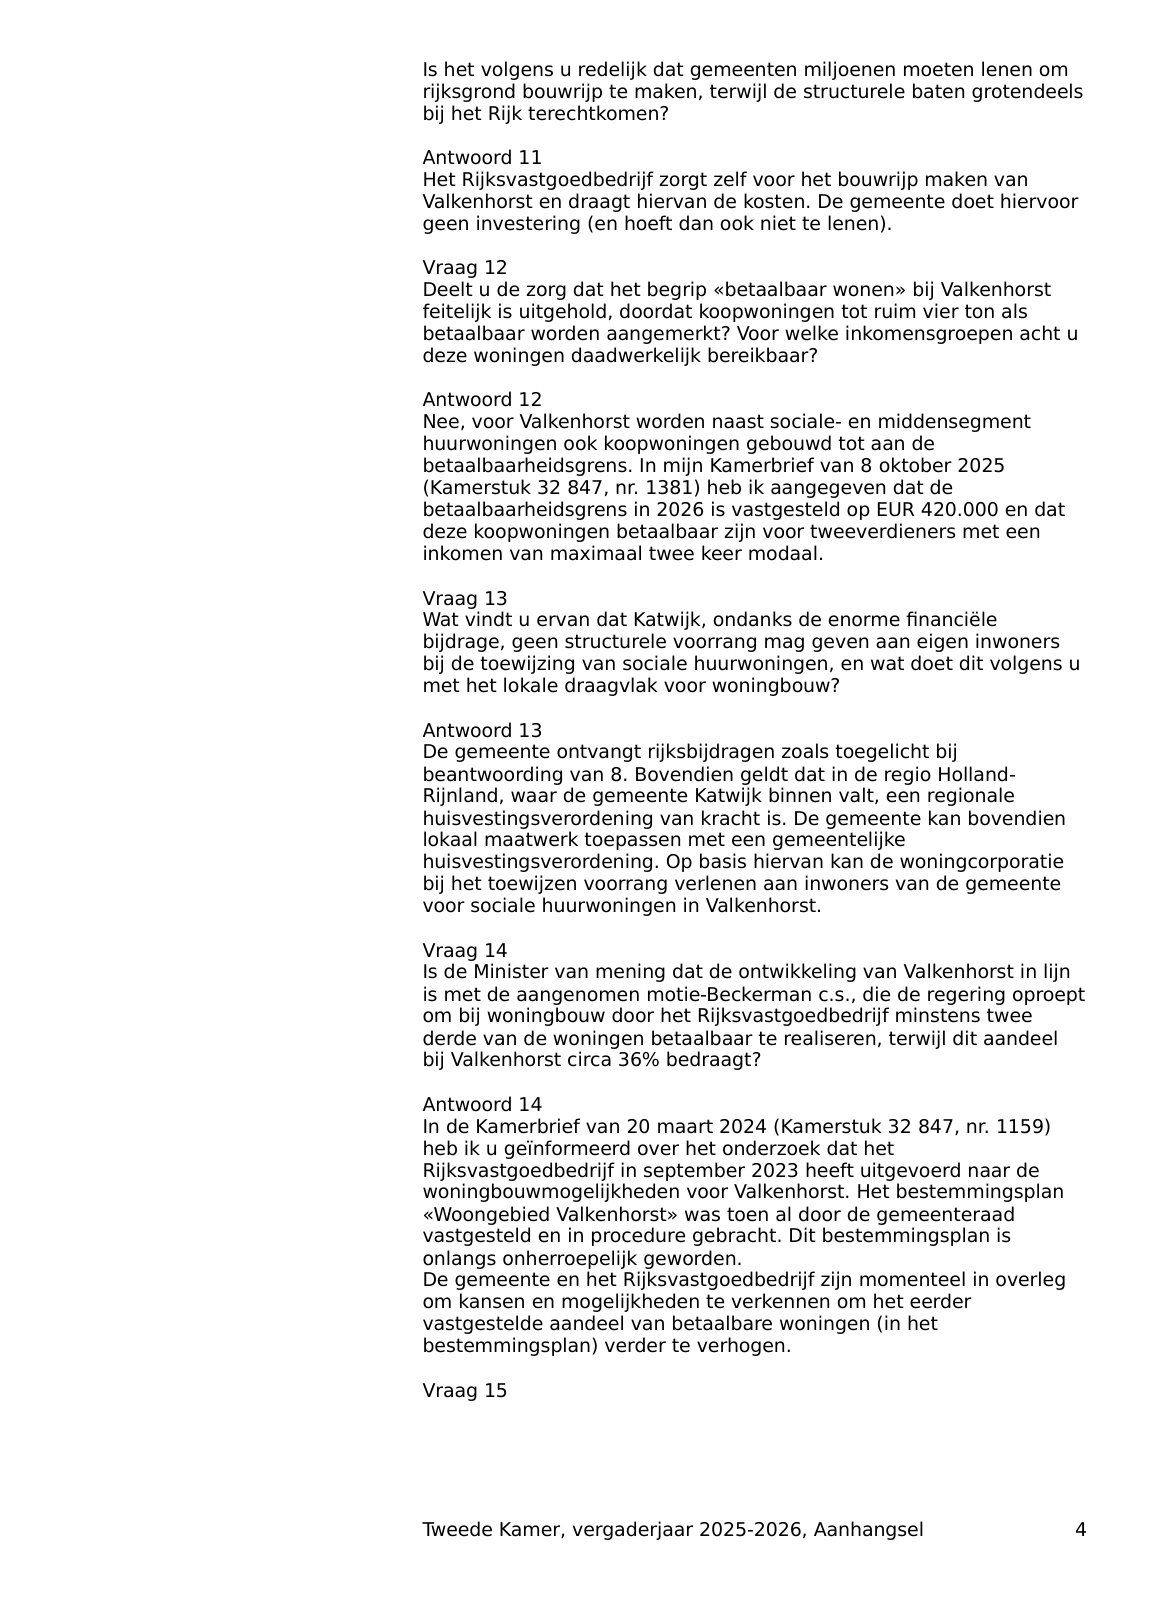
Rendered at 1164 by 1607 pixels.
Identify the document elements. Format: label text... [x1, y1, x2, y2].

text Het Rijksvastgoedbedrijf zorgt zelf voor het bouwrijp maken van Valkenhorst en draagt hiervan de kosten. De gemeente doet hiervoor geen investering (en hoeft dan ook niet te lenen). [422, 169, 1087, 235]
text In de Kamerbrief van 20 maart 2024 (Kamerstuk 32 847, nr. 1159) heb ik u geïnformeerd over het onderzoek dat het Rijksvastgoedbedrijf in september 2023 heeft uitgevoerd naar de woningbouwmogelijkheden voor Valkenhorst. Het bestemmingsplan «Woongebied Valkenhorst» was toen al door de gemeenteraad vastgesteld en in procedure gebracht. Dit bestemmingsplan is onlangs onherroepelijk geworden. [422, 1116, 1087, 1269]
text Deelt u de zorg dat het begrip «betaalbaar wonen» bij Valkenhorst feitelijk is uitgehold, doordat koopwoningen tot ruim vier ton als betaalbaar worden aangemerkt? Voor welke inkomensgroepen acht u deze woningen daadwerkelijk bereikbaar? [422, 279, 1087, 367]
text Vraag 12 [422, 257, 1087, 279]
text Vraag 14 [422, 939, 1087, 961]
text Antwoord 11 [422, 147, 1087, 169]
text Wat vindt u ervan dat Katwijk, ondanks de enorme financiële bijdrage, geen structurele voorrang mag geven aan eigen inwoners bij de toewijzing van sociale huurwoningen, en wat doet dit volgens u met het lokale draagvlak voor woningbouw? [422, 609, 1087, 697]
text Nee, voor Valkenhorst worden naast sociale- en middensegment huurwoningen ook koopwoningen gebouwd tot aan de betaalbaarheidsgrens. In mijn Kamerbrief van 8 oktober 2025 (Kamerstuk 32 847, nr. 1381) heb ik aangegeven dat de betaalbaarheidsgrens in 2026 is vastgesteld op EUR 420.000 en dat deze koopwoningen betaalbaar zijn voor tweeverdieners met een inkomen van maximaal twee keer modaal. [422, 411, 1087, 565]
text De gemeente ontvangt rijksbijdragen zoals toegelicht bij beantwoording van 8. Bovendien geldt dat in de regio Holland-Rijnland, waar de gemeente Katwijk binnen valt, een regionale huisvestingsverordening van kracht is. De gemeente kan bovendien lokaal maatwerk toepassen met een gemeentelijke huisvestingsverordening. Op basis hiervan kan de woningcorporatie bij het toewijzen voorrang verlenen aan inwoners van de gemeente voor sociale huurwoningen in Valkenhorst. [422, 741, 1087, 917]
text Is het volgens u redelijk dat gemeenten miljoenen moeten lenen om rijksgrond bouwrijp te maken, terwijl de structurele baten grotendeels bij het Rijk terechtkomen? [422, 59, 1087, 125]
text Antwoord 12 [422, 389, 1087, 411]
text Vraag 15 [422, 1379, 1087, 1401]
text Vraag 13 [422, 587, 1087, 609]
text Antwoord 13 [422, 719, 1087, 741]
text Is de Minister van mening dat de ontwikkeling van Valkenhorst in lijn is met de aangenomen motie-Beckerman c.s., die de regering oproept om bij woningbouw door het Rijksvastgoedbedrijf minstens twee derde van de woningen betaalbaar te realiseren, terwijl dit aandeel bij Valkenhorst circa 36% bedraagt? [422, 961, 1087, 1071]
text Antwoord 14 [422, 1093, 1087, 1116]
text De gemeente en het Rijksvastgoedbedrijf zijn momenteel in overleg om kansen en mogelijkheden te verkennen om het eerder vastgestelde aandeel van betaalbare woningen (in het bestemmingsplan) verder te verhogen. [422, 1269, 1087, 1357]
